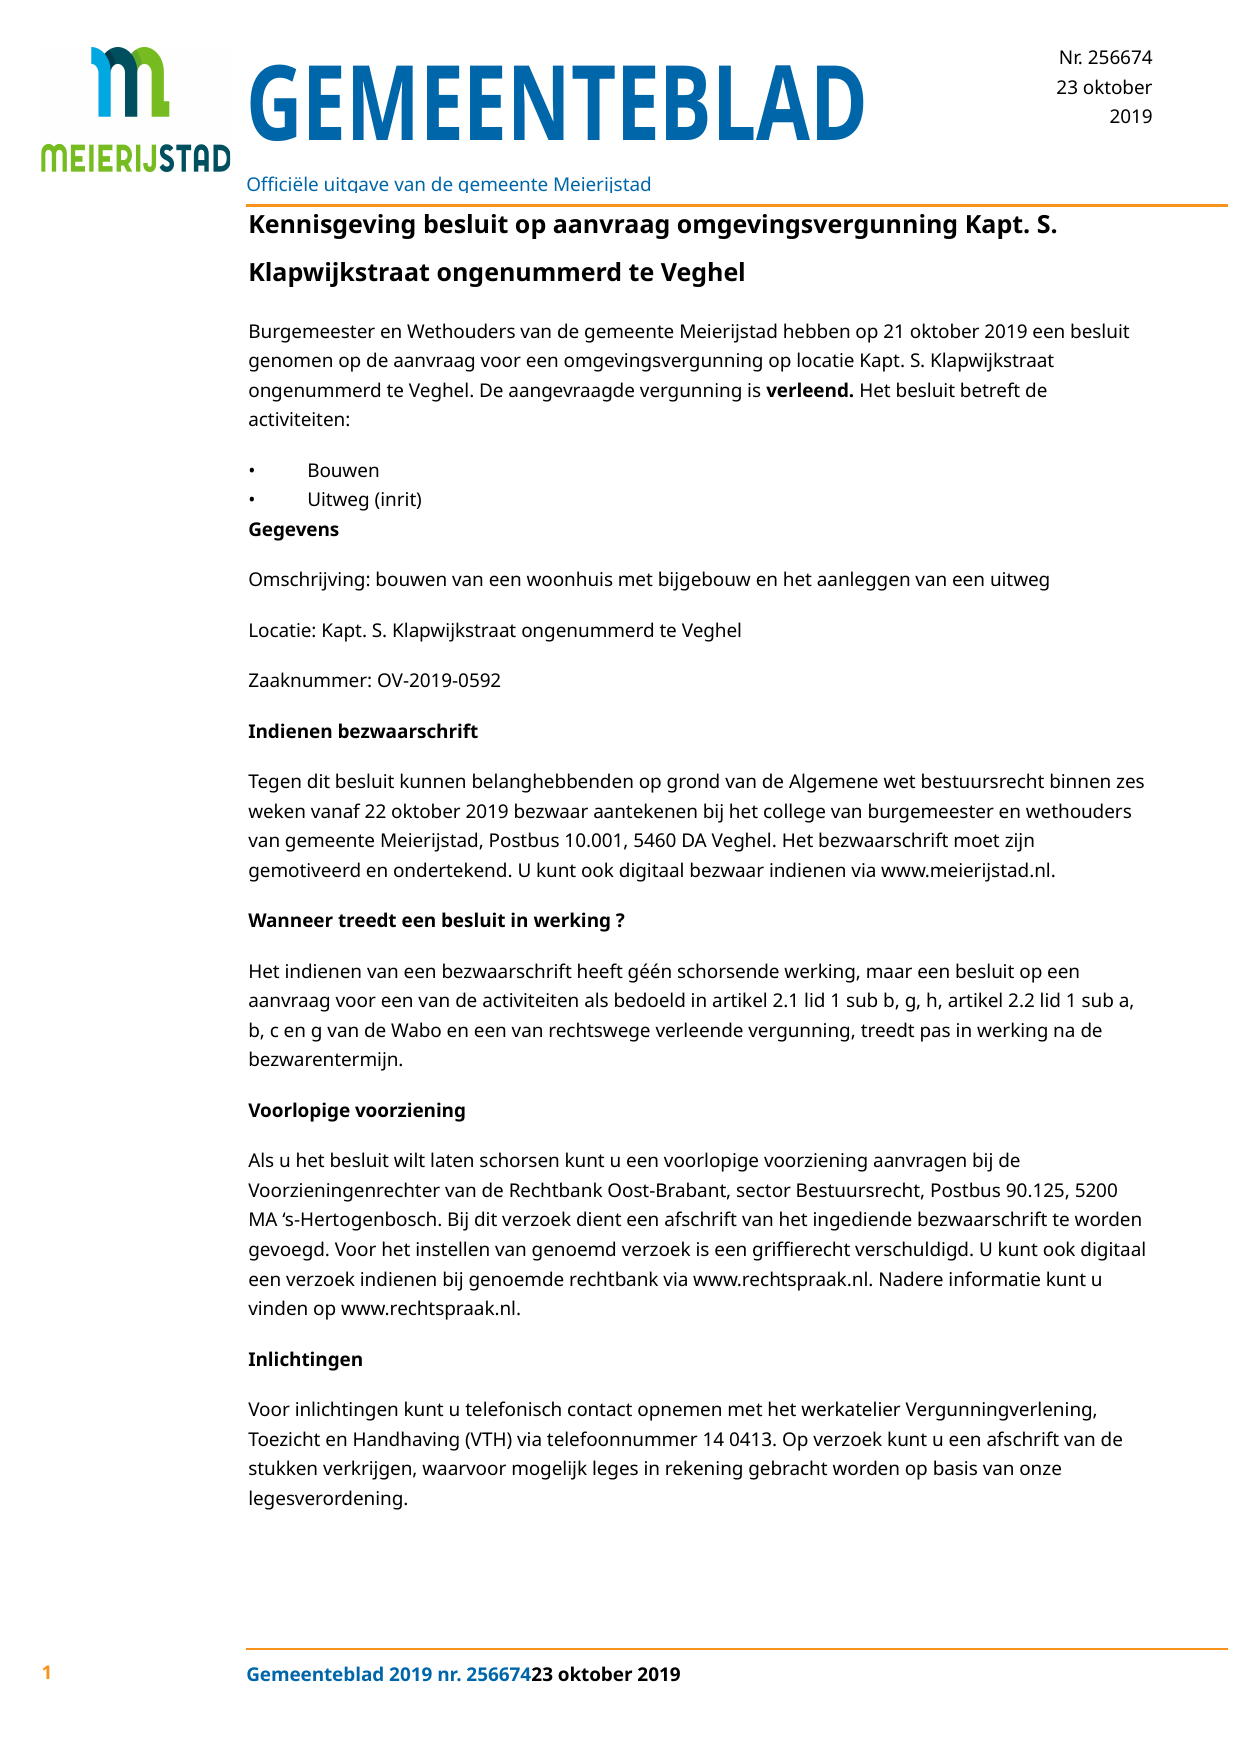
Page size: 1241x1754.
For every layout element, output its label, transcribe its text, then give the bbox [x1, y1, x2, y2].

text Als u het besluit wilt laten schorsen kunt u een voorlopige voorziening aanvragen bij de Voorzieningenrechter van de Rechtbank Oost-Brabant, sector Bestuursrecht, Postbus 90.125, 5200 MA ‘s-Hertogenbosch. Bij dit verzoek dient een afschrift van het ingediende bezwaarschrift te worden gevoegd. Voor het instellen van genoemd verzoek is een griffierecht verschuldigd. U kunt ook digitaal een verzoek indienen bij genoemde rechtbank via www.rechtspraak.nl. Nadere informatie kunt u vinden op www.rechtspraak.nl. [248, 1147, 1152, 1321]
text Omschrijving: bouwen van een woonhuis met bijgebouw en het aanleggen van een uitweg [248, 567, 1152, 592]
text Burgemeester en Wethouders van de gemeente Meierijstad hebben op 21 oktober 2019 een besluit genomen op de aanvraag voor een omgevingsvergunning op locatie Kapt. S. Klapwijkstraat ongenummerd te Veghel. De aangevraagde vergunning is verleend. Het besluit betreft de activiteiten: [248, 318, 1152, 432]
list Uitweg (inrit) [248, 487, 1152, 512]
picture [41, 47, 231, 172]
text Voor inlichtingen kunt u telefonisch contact opnemen met het werkatelier Vergunningverlening, Toezicht en Handhaving (VTH) via telefoonnummer 14 0413. Op verzoek kunt u een afschrift van de stukken verkrijgen, waarvoor mogelijk leges in rekening gebracht worden op basis van onze legesverordening. [248, 1396, 1152, 1511]
text Het indienen van een bezwaarschrift heeft géén schorsende werking, maar een besluit op een aanvraag voor een van de activiteiten als bedoeld in artikel 2.1 lid 1 sub b, g, h, artikel 2.2 lid 1 sub a, b, c en g van de Wabo en een van rechtswege verleende vergunning, treedt pas in werking na de bezwarentermijn. [248, 958, 1152, 1072]
text Locatie: Kapt. S. Klapwijkstraat ongenummerd te Veghel [248, 617, 1152, 643]
text Voorlopige voorziening [248, 1097, 1152, 1123]
text Gegevens [248, 516, 1152, 542]
text Wanneer treedt een besluit in werking ? [248, 907, 1152, 933]
text Tegen dit besluit kunnen belanghebbenden op grond van de Algemene wet bestuursrecht binnen zes weken vanaf 22 oktober 2019 bezwaar aantekenen bij het college van burgemeester en wethouders van gemeente Meierijstad, Postbus 10.001, 5460 DA Veghel. Het bezwaarschrift moet zijn gemotiveerd en ondertekend. U kunt ook digitaal bezwaar indienen via www.meierijstad.nl. [248, 768, 1152, 883]
text Kennisgeving besluit op aanvraag omgevingsvergunning Kapt. S. Klapwijkstraat ongenummerd te Veghel [248, 207, 1152, 288]
text Inlichtingen [248, 1346, 1152, 1372]
text Zaaknummer: OV-2019-0592 [248, 667, 1152, 693]
text Indienen bezwaarschrift [248, 718, 1152, 744]
list Bouwen [248, 457, 1152, 483]
